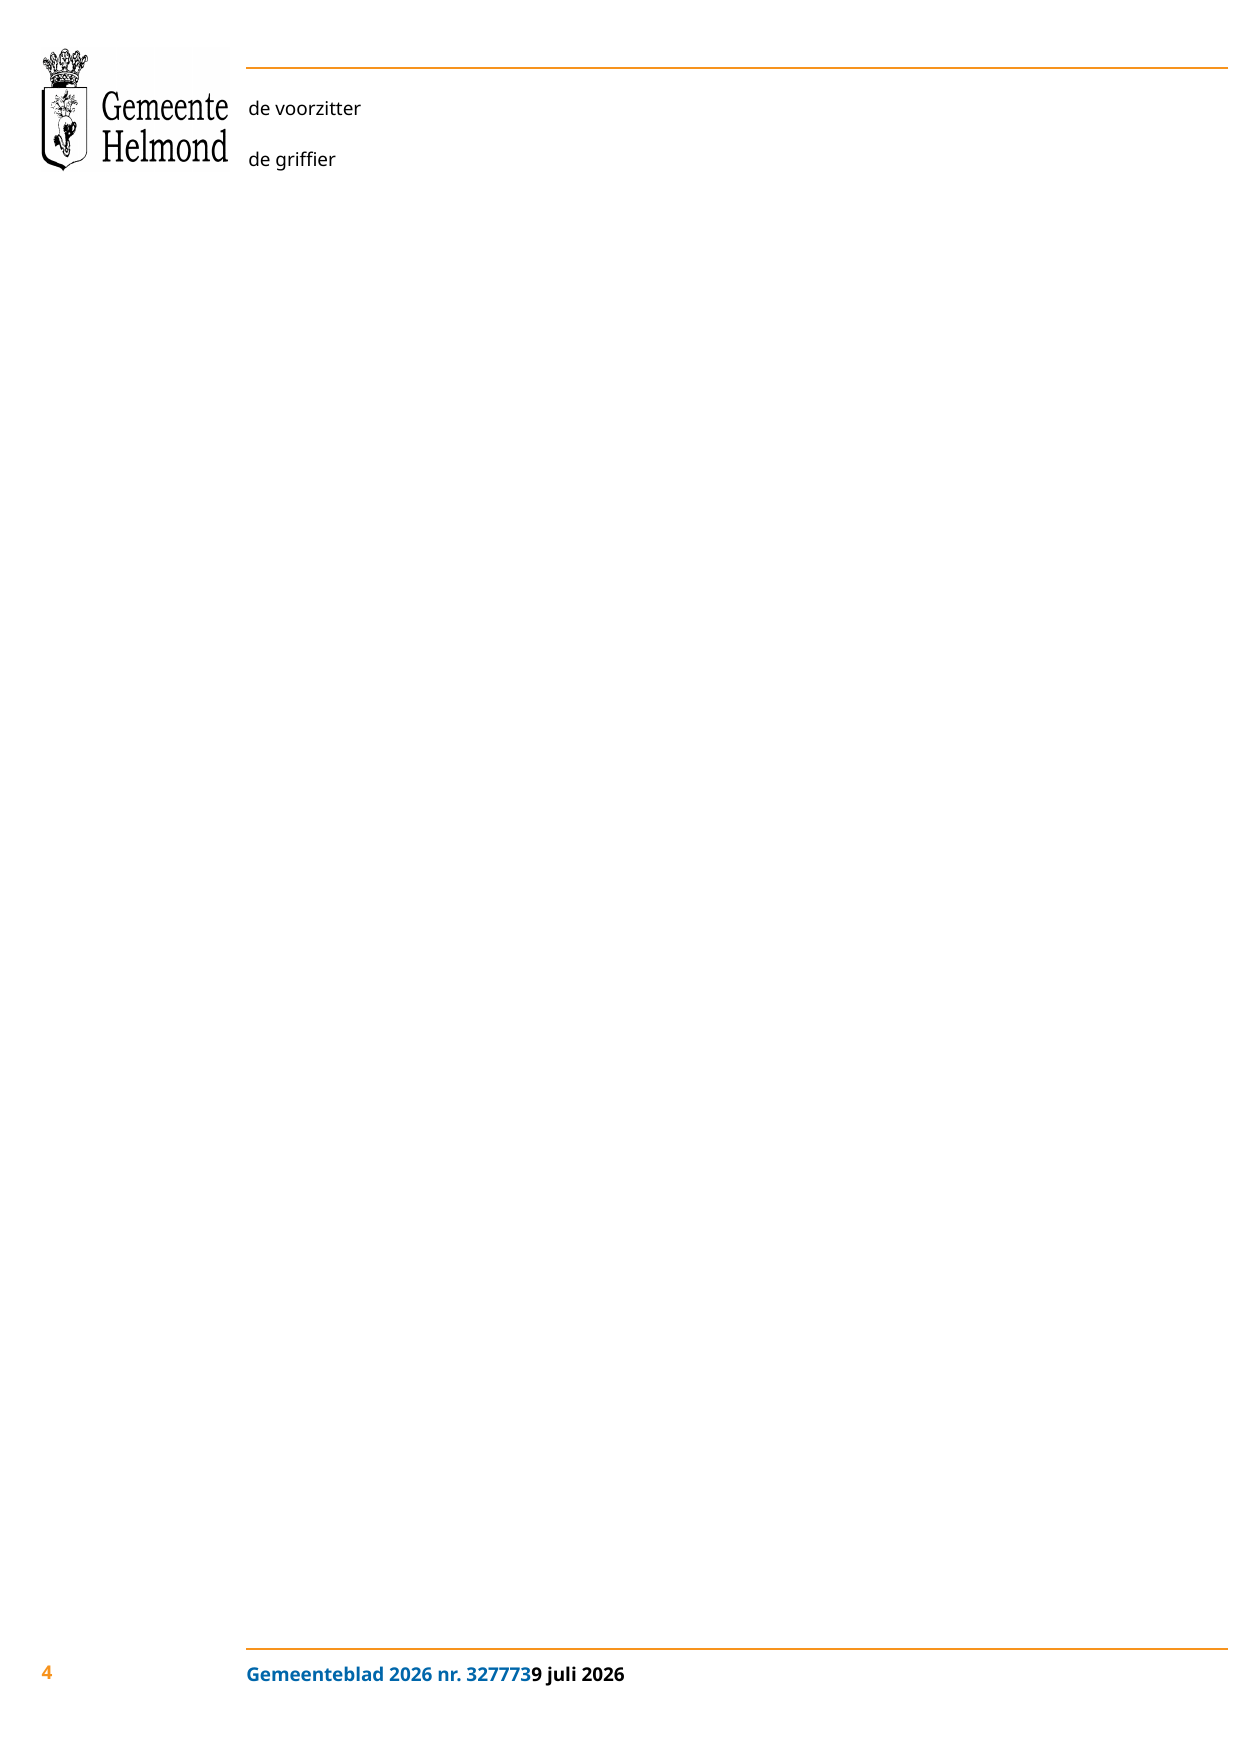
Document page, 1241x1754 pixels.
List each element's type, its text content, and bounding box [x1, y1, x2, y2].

picture [41, 47, 231, 172]
text de griffier [248, 146, 1152, 172]
text de voorzitter [248, 95, 1152, 121]
